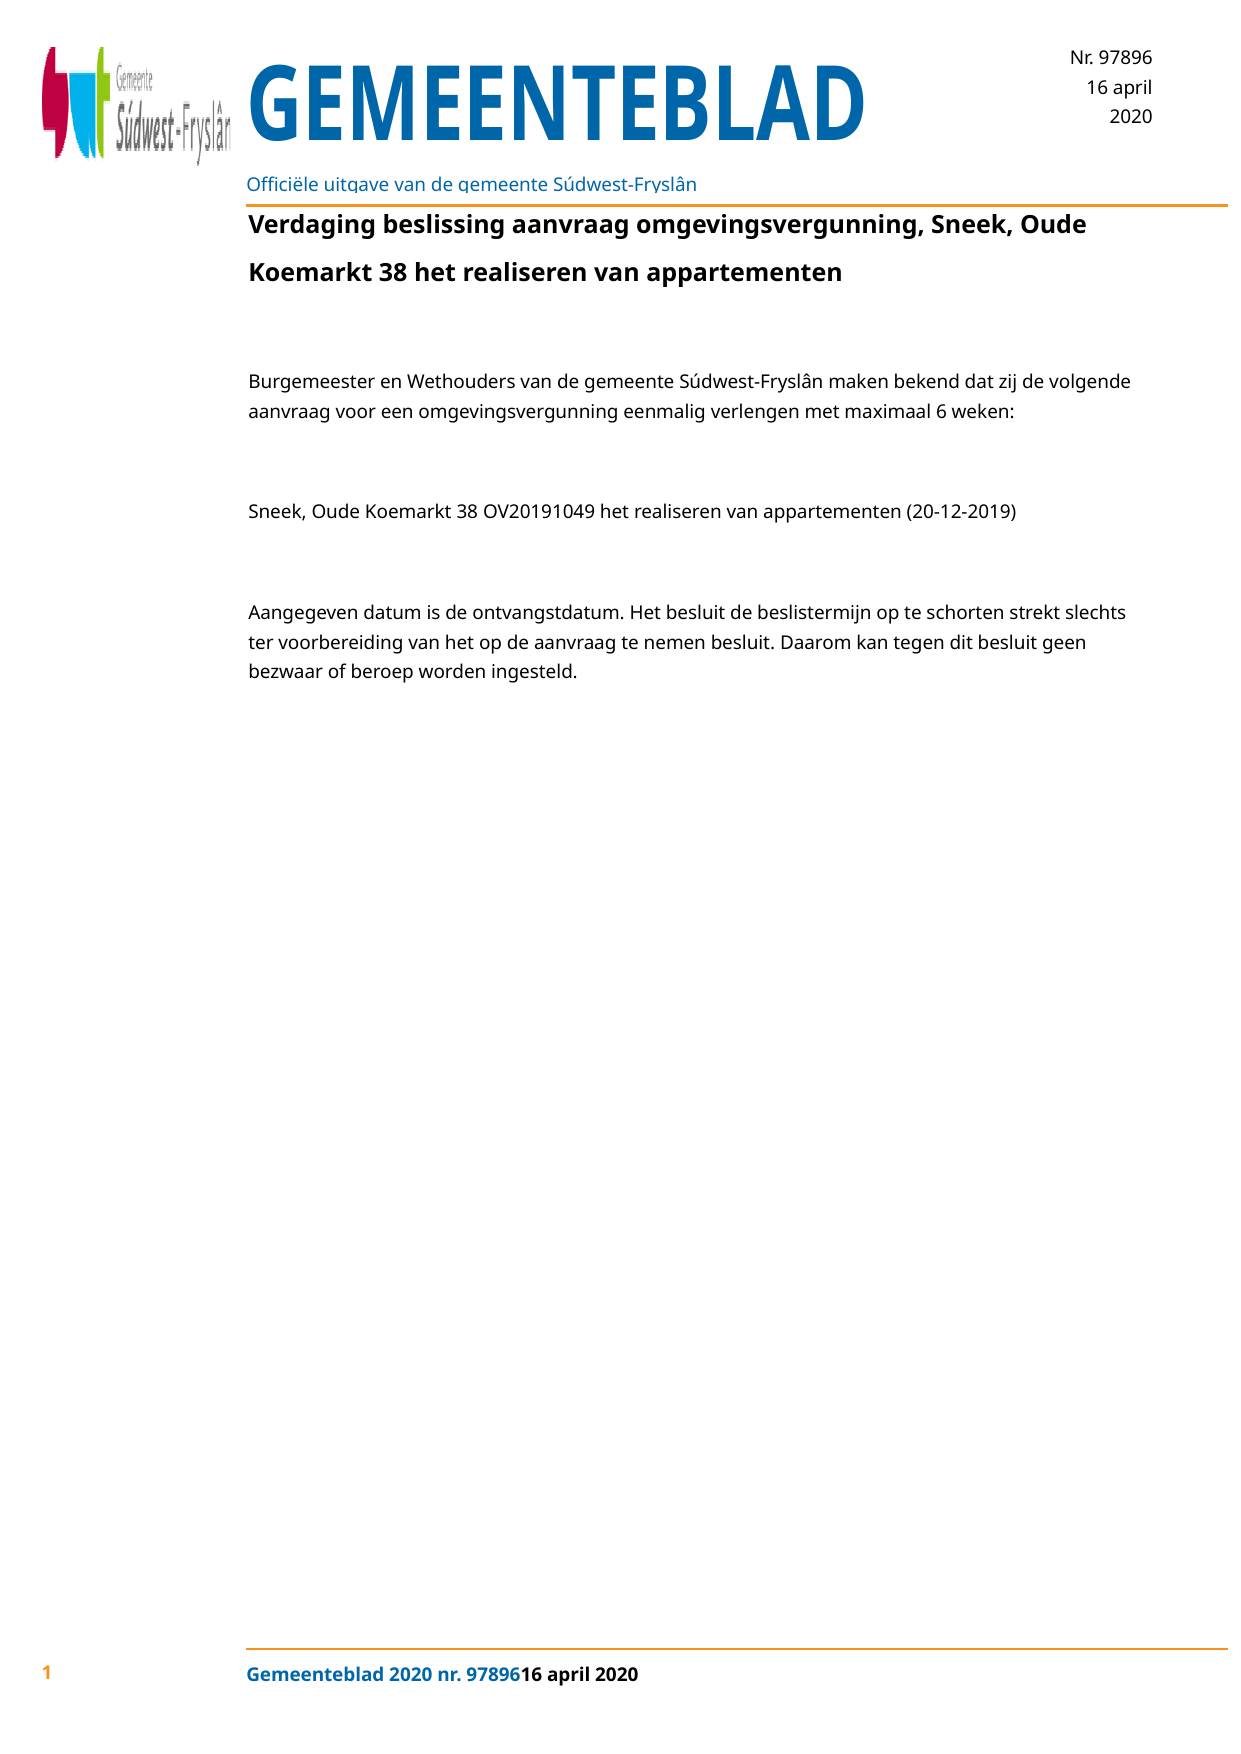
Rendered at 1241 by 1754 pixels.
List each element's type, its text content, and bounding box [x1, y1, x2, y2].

text Aangegeven datum is de ontvangstdatum. Het besluit de beslistermijn op te schorten strekt slechts ter voorbereiding van het op de aanvraag te nemen besluit. Daarom kan tegen dit besluit geen bezwaar of beroep worden ingesteld. [248, 599, 1152, 684]
picture [41, 47, 231, 172]
text Verdaging beslissing aanvraag omgevingsvergunning, Sneek, Oude Koemarkt 38 het realiseren van appartementen [248, 207, 1152, 288]
text Sneek, Oude Koemarkt 38 OV20191049 het realiseren van appartementen (20-12-2019) [248, 499, 1152, 524]
text Burgemeester en Wethouders van de gemeente Súdwest-Fryslân maken bekend dat zij de volgende aanvraag voor een omgevingsvergunning eenmalig verlengen met maximaal 6 weken: [248, 368, 1152, 424]
